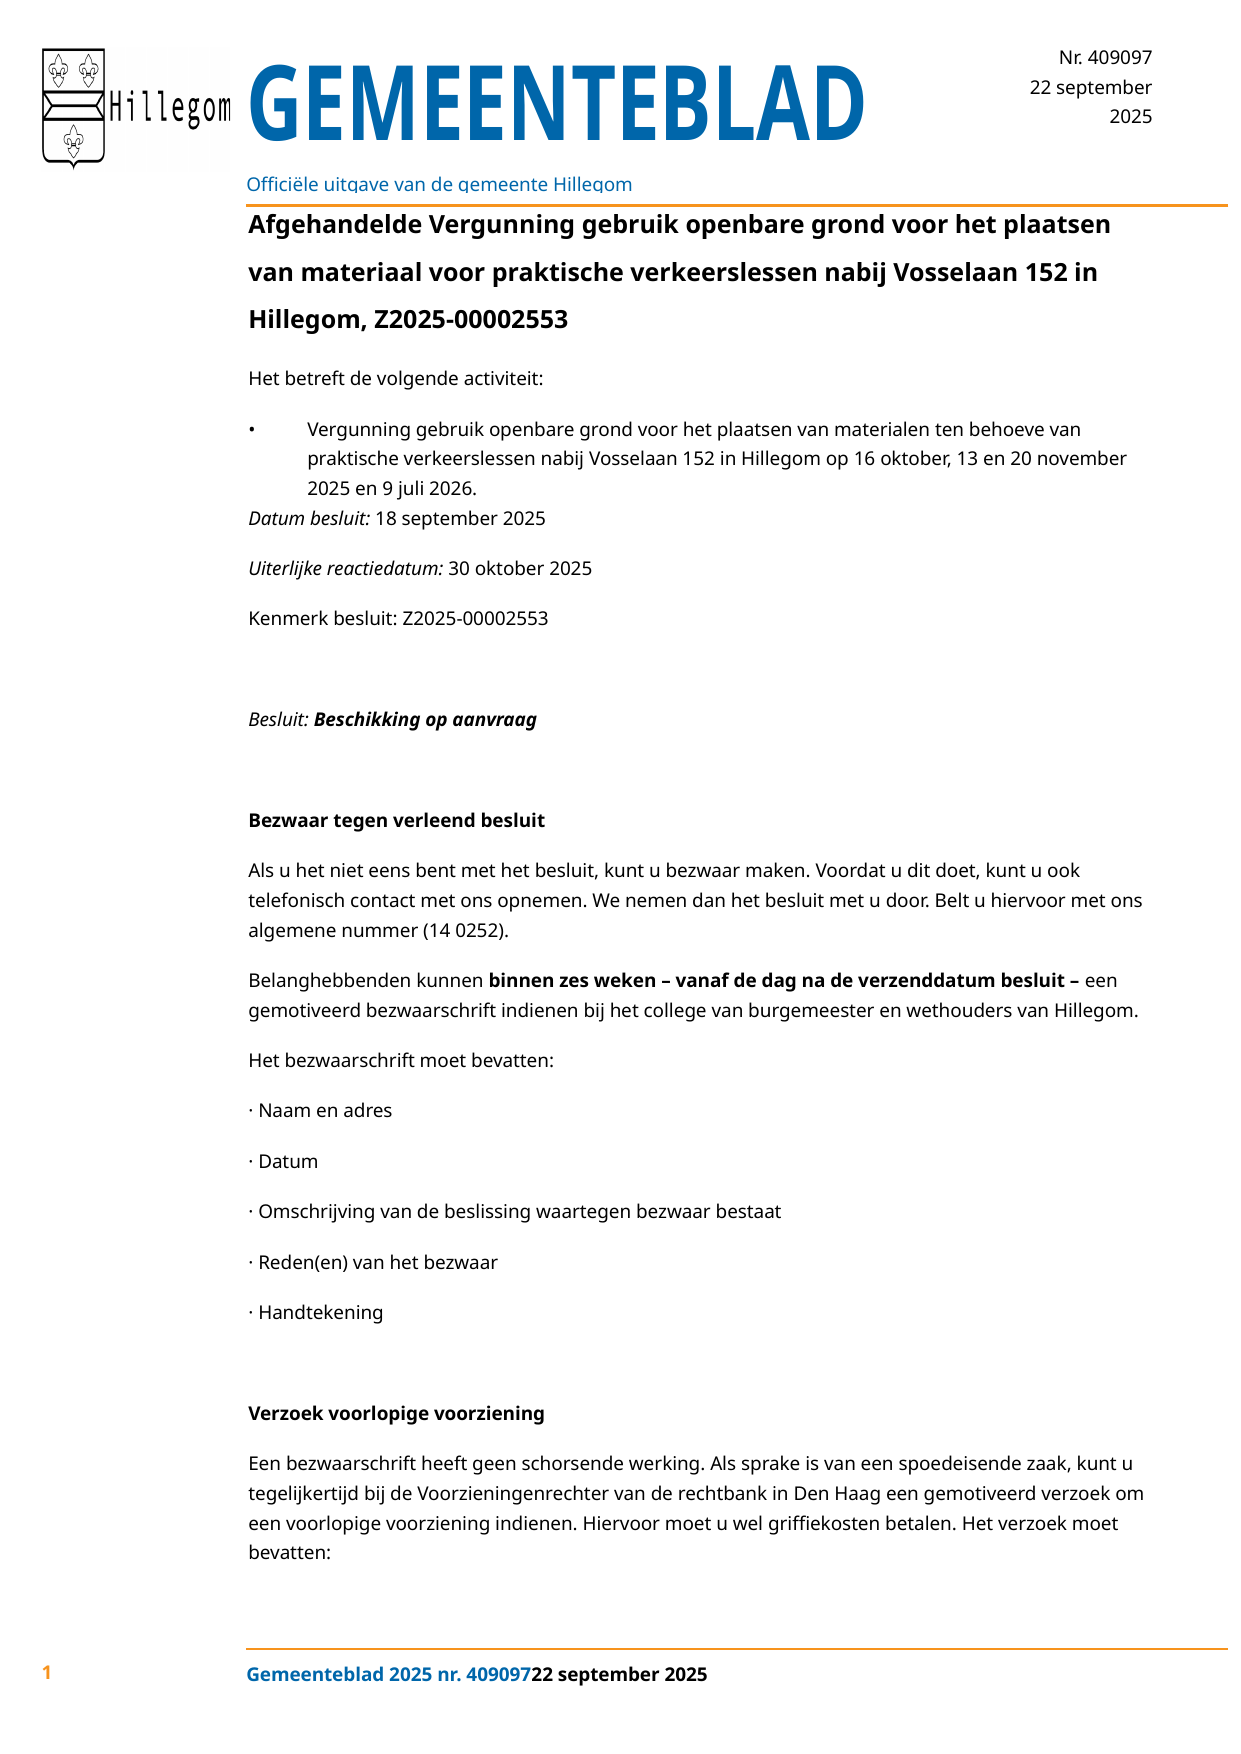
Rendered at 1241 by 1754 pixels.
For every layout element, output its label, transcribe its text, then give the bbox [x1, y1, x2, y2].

text · Datum [248, 1148, 1152, 1174]
text · Reden(en) van het bezwaar [248, 1249, 1152, 1274]
text Het bezwaarschrift moet bevatten: [248, 1047, 1152, 1073]
text Besluit: Beschikking op aanvraag [248, 706, 1152, 732]
picture [41, 47, 231, 172]
text Een bezwaarschrift heeft geen schorsende werking. Als sprake is van een spoedeisende zaak, kunt u tegelijkertijd bij de Voorzieningenrechter van de rechtbank in Den Haag een gemotiveerd verzoek om een voorlopige voorziening indienen. Hiervoor moet u wel griffiekosten betalen. Het verzoek moet bevatten: [248, 1451, 1152, 1565]
text Belanghebbenden kunnen binnen zes weken – vanaf de dag na de verzenddatum besluit – een gemotiveerd bezwaarschrift indienen bij het college van burgemeester en wethouders van Hillegom. [248, 967, 1152, 1022]
text Uiterlijke reactiedatum: 30 oktober 2025 [248, 555, 1152, 581]
list Vergunning gebruik openbare grond voor het plaatsen van materialen ten behoeve van praktische verkeerslessen nabij Vosselaan 152 in Hillegom op 16 oktober, 13 en 20 november 2025 en 9 juli 2026. [248, 416, 1152, 501]
text Verzoek voorlopige voorziening [248, 1400, 1152, 1426]
text · Naam en adres [248, 1098, 1152, 1123]
text Datum besluit: 18 september 2025 [248, 505, 1152, 530]
text Als u het niet eens bent met het besluit, kunt u bezwaar maken. Voordat u dit doet, kunt u ook telefonisch contact met ons opnemen. We nemen dan het besluit met u door. Belt u hiervoor met ons algemene nummer (14 0252). [248, 858, 1152, 942]
text Het betreft de volgende activiteit: [248, 366, 1152, 391]
text Bezwaar tegen verleend besluit [248, 807, 1152, 833]
text · Omschrijving van de beslissing waartegen bezwaar bestaat [248, 1198, 1152, 1224]
text Afgehandelde Vergunning gebruik openbare grond voor het plaatsen van materiaal voor praktische verkeerslessen nabij Vosselaan 152 in Hillegom, Z2025-00002553 [248, 207, 1152, 336]
text Kenmerk besluit: Z2025-00002553 [248, 606, 1152, 631]
text · Handtekening [248, 1299, 1152, 1325]
